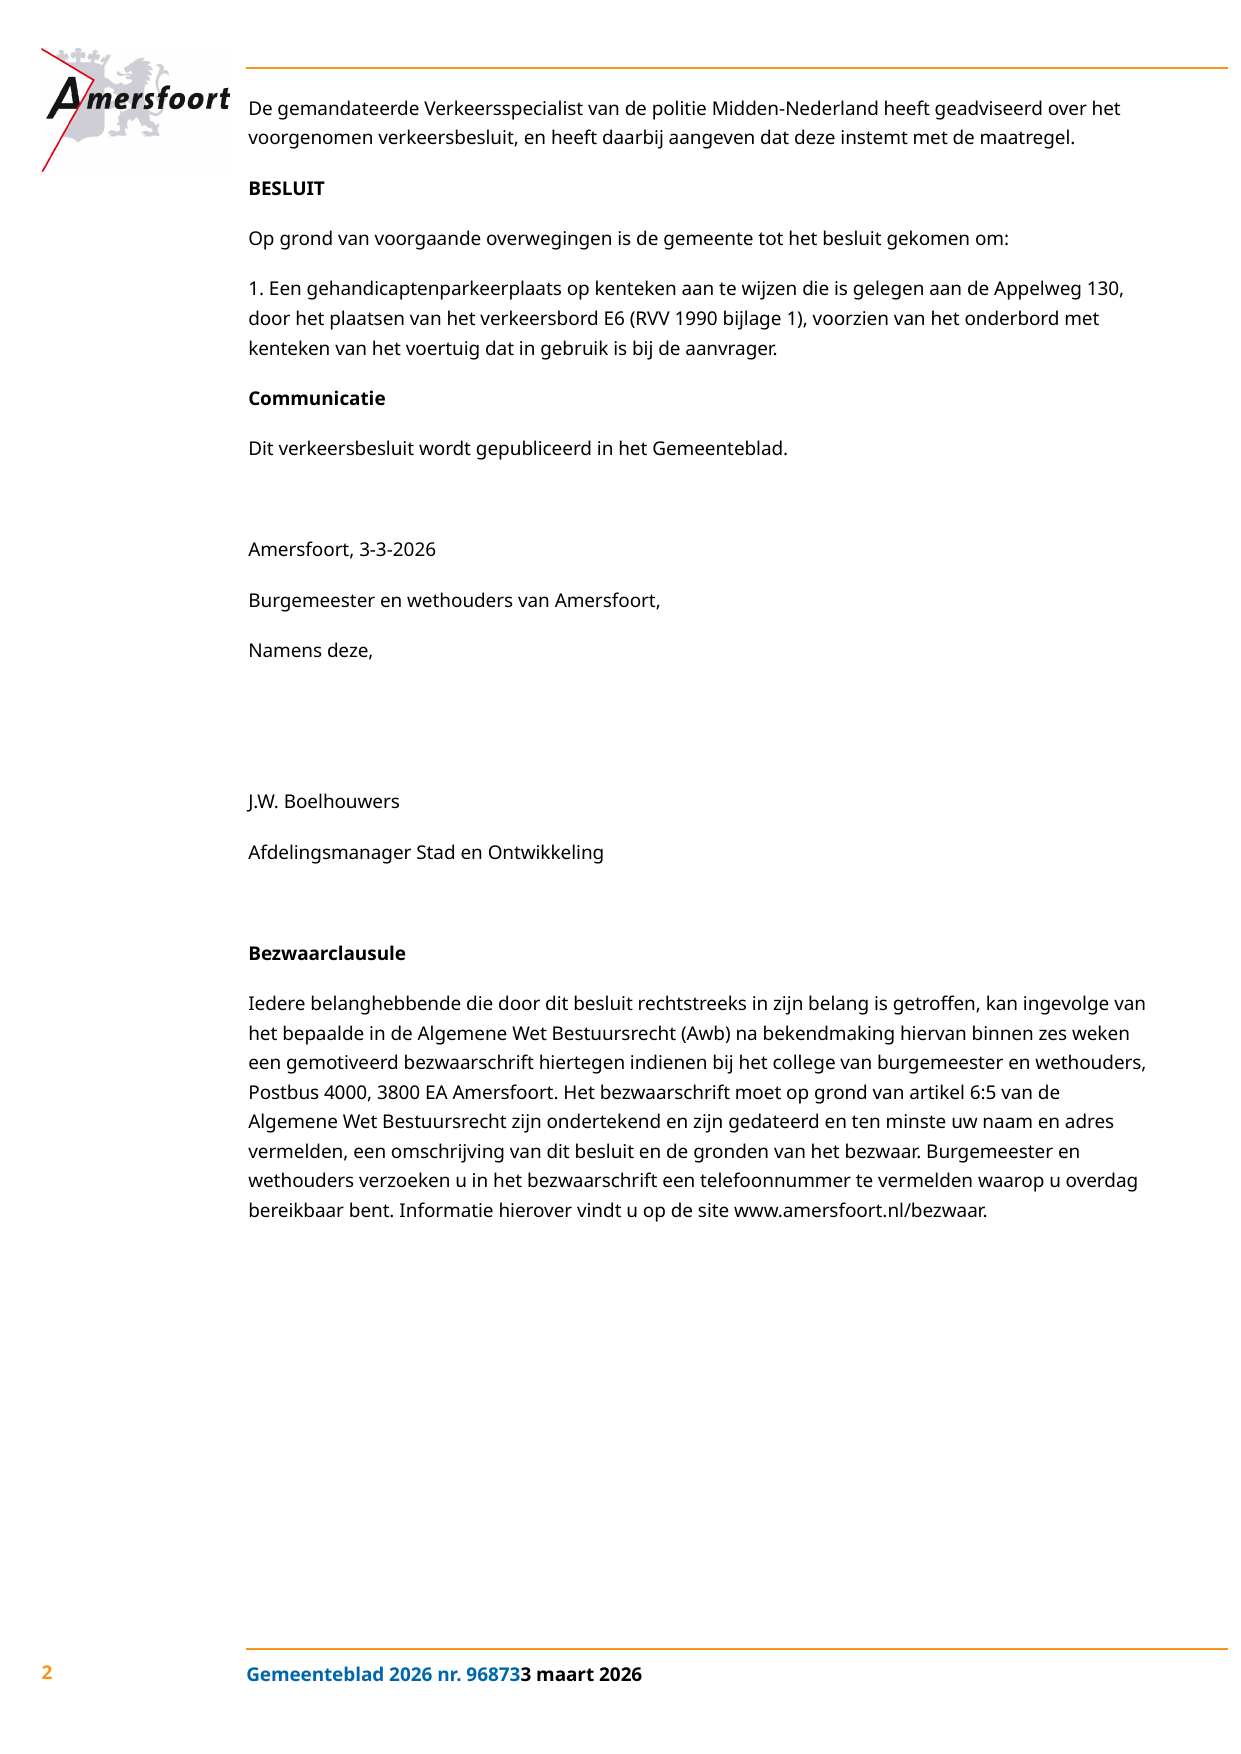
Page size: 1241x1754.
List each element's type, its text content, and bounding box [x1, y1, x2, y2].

text Bezwaarclausule [248, 940, 1152, 966]
text Namens deze, [248, 637, 1152, 663]
text 1. Een gehandicaptenparkeerplaats op kenteken aan te wijzen die is gelegen aan de Appelweg 130, door het plaatsen van het verkeersbord E6 (RVV 1990 bijlage 1), voorzien van het onderbord met kenteken van het voertuig dat in gebruik is bij de aanvrager. [248, 276, 1152, 361]
text Dit verkeersbesluit wordt gepubliceerd in het Gemeenteblad. [248, 436, 1152, 461]
text Op grond van voorgaande overwegingen is de gemeente tot het besluit gekomen om: [248, 225, 1152, 251]
text Afdelingsmanager Stad en Ontwikkeling [248, 839, 1152, 865]
text BESLUIT [248, 175, 1152, 201]
text De gemandateerde Verkeersspecialist van de politie Midden-Nederland heeft geadviseerd over het voorgenomen verkeersbesluit, en heeft daarbij aangeven dat deze instemt met de maatregel. [248, 95, 1152, 150]
picture [41, 47, 231, 172]
text Amersfoort, 3-3-2026 [248, 536, 1152, 562]
text Iedere belanghebbende die door dit besluit rechtstreeks in zijn belang is getroffen, kan ingevolge van het bepaalde in de Algemene Wet Bestuursrecht (Awb) na bekendmaking hiervan binnen zes weken een gemotiveerd bezwaarschrift hiertegen indienen bij het college van burgemeester en wethouders, Postbus 4000, 3800 EA Amersfoort. Het bezwaarschrift moet op grond van artikel 6:5 van de Algemene Wet Bestuursrecht zijn ondertekend en zijn gedateerd en ten minste uw naam en adres vermelden, een omschrijving van dit besluit en de gronden van het bezwaar. Burgemeester en wethouders verzoeken u in het bezwaarschrift een telefoonnummer te vermelden waarop u overdag bereikbaar bent. Informatie hierover vindt u op de site www.amersfoort.nl/bezwaar. [248, 990, 1152, 1223]
text Burgemeester en wethouders van Amersfoort, [248, 587, 1152, 613]
text Communicatie [248, 385, 1152, 411]
text J.W. Boelhouwers [248, 788, 1152, 814]
